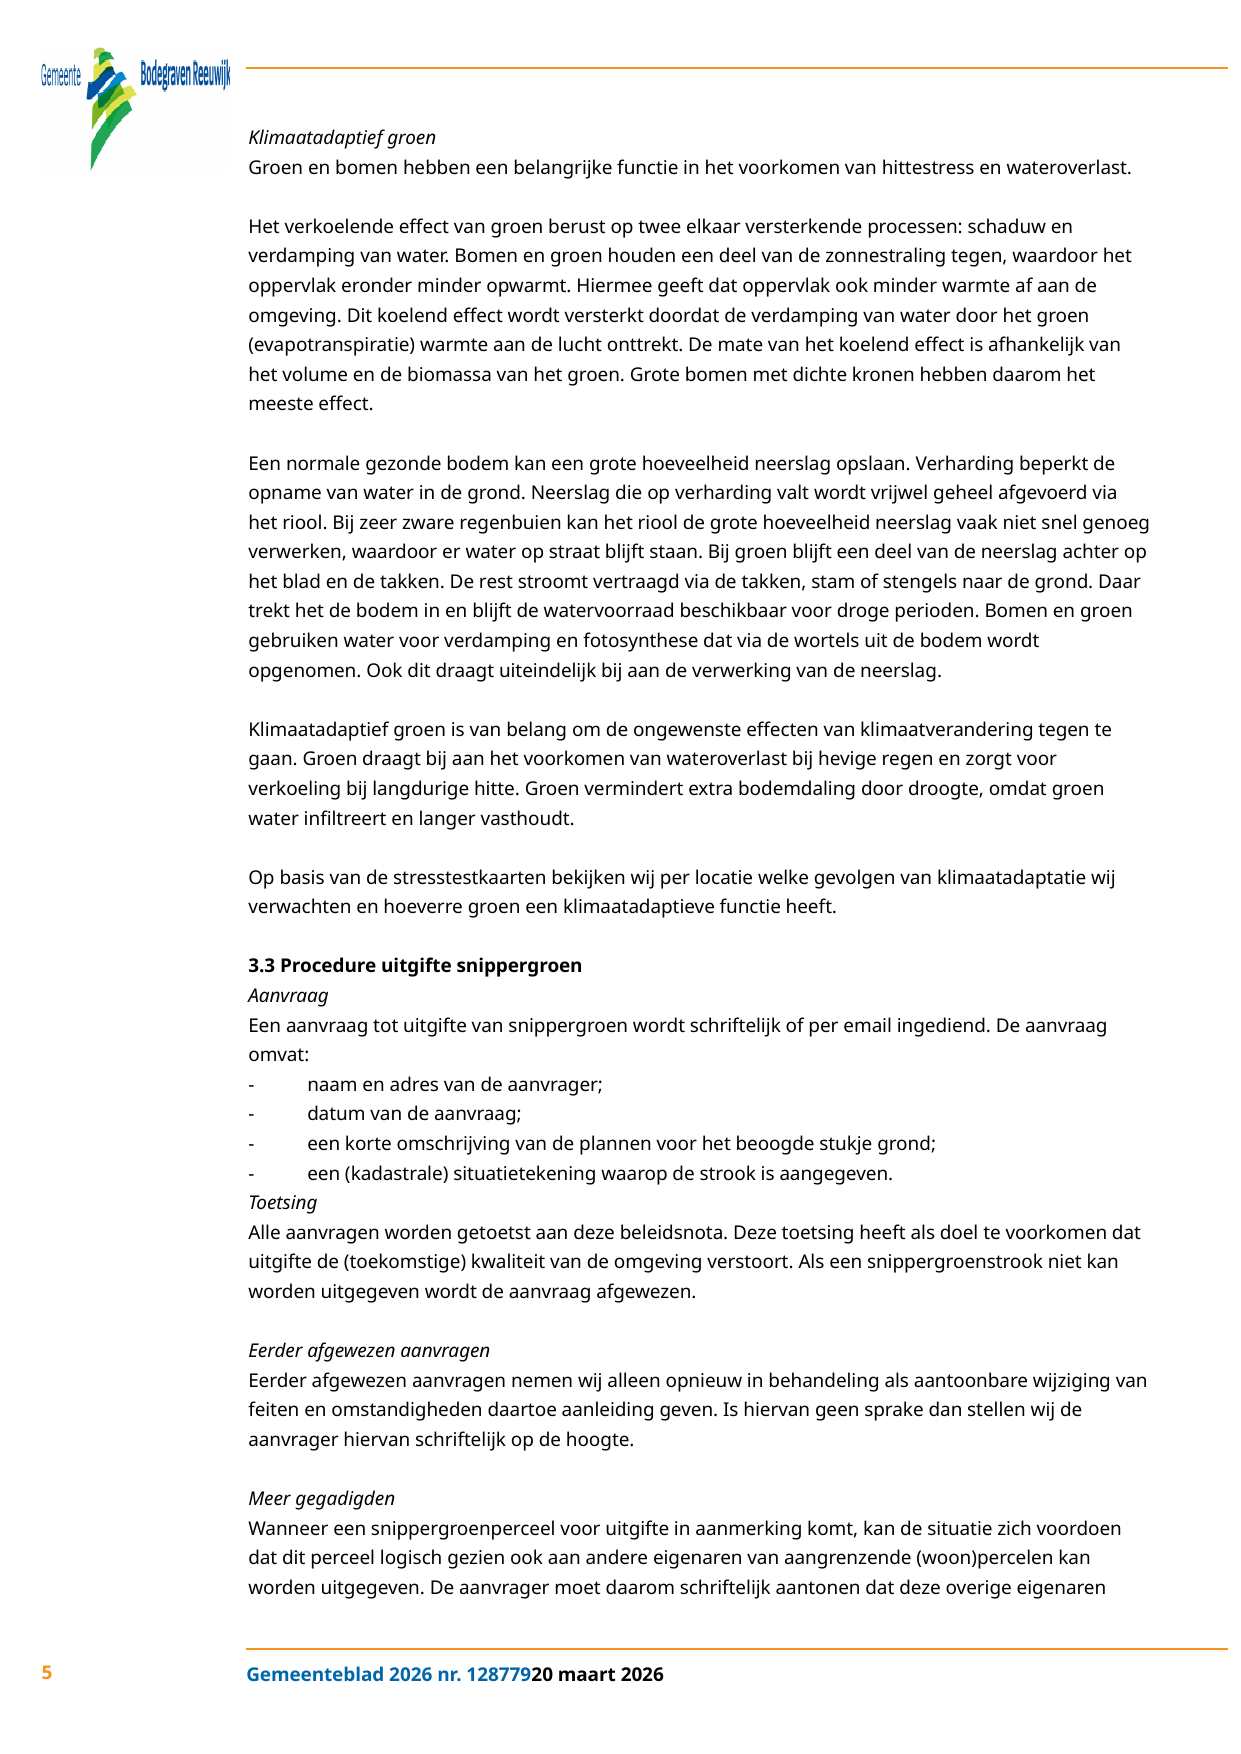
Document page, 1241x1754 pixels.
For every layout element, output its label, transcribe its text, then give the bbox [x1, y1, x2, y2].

text Alle aanvragen worden getoetst aan deze beleidsnota. Deze toetsing heeft als doel te voorkomen dat uitgifte de (toekomstige) kwaliteit van de omgeving verstoort. Als een snippergroenstrook niet kan worden uitgegeven wordt de aanvraag afgewezen. [248, 1219, 1152, 1304]
text Aanvraag [248, 982, 1152, 1008]
text Toetsing [248, 1189, 1152, 1215]
text Het verkoelende effect van groen berust op twee elkaar versterkende processen: schaduw en verdamping van water. Bomen en groen houden een deel van de zonnestraling tegen, waardoor het oppervlak eronder minder opwarmt. Hiermee geeft dat oppervlak ook minder warmte af aan de omgeving. Dit koelend effect wordt versterkt doordat de verdamping van water door het groen (evapotranspiratie) warmte aan de lucht onttrekt. De mate van het koelend effect is afhankelijk van het volume en de biomassa van het groen. Grote bomen met dichte kronen hebben daarom het meeste effect. [248, 213, 1152, 416]
list een korte omschrijving van de plannen voor het beoogde stukje grond; [248, 1130, 1152, 1156]
text Op basis van de stresstestkaarten bekijken wij per locatie welke gevolgen van klimaatadaptatie wij verwachten en hoeverre groen een klimaatadaptieve functie heeft. [248, 864, 1152, 919]
list naam en adres van de aanvrager; [248, 1071, 1152, 1097]
text Meer gegadigden [248, 1485, 1152, 1511]
list datum van de aanvraag; [248, 1101, 1152, 1126]
picture [41, 47, 231, 172]
text Eerder afgewezen aanvragen [248, 1337, 1152, 1363]
text Klimaatadaptief groen [248, 124, 1152, 150]
text Een normale gezonde bodem kan een grote hoeveelheid neerslag opslaan. Verharding beperkt de opname van water in de grond. Neerslag die op verharding valt wordt vrijwel geheel afgevoerd via het riool. Bij zeer zware regenbuien kan het riool de grote hoeveelheid neerslag vaak niet snel genoeg verwerken, waardoor er water op straat blijft staan. Bij groen blijft een deel van de neerslag achter op het blad en de takken. De rest stroomt vertraagd via de takken, stam of stengels naar de grond. Daar trekt het de bodem in en blijft de watervoorraad beschikbaar voor droge perioden. Bomen en groen gebruiken water voor verdamping en fotosynthese dat via de wortels uit de bodem wordt opgenomen. Ook dit draagt uiteindelijk bij aan de verwerking van de neerslag. [248, 450, 1152, 683]
text Eerder afgewezen aanvragen nemen wij alleen opnieuw in behandeling als aantoonbare wijziging van feiten en omstandigheden daartoe aanleiding geven. Is hiervan geen sprake dan stellen wij de aanvrager hiervan schriftelijk op de hoogte. [248, 1367, 1152, 1452]
text Wanneer een snippergroenperceel voor uitgifte in aanmerking komt, kan de situatie zich voordoen dat dit perceel logisch gezien ook aan andere eigenaren van aangrenzende (woon)percelen kan worden uitgegeven. De aanvrager moet daarom schriftelijk aantonen dat deze overige eigenaren [248, 1515, 1152, 1600]
text Een aanvraag tot uitgifte van snippergroen wordt schriftelijk of per email ingediend. De aanvraag omvat: [248, 1012, 1152, 1067]
text Klimaatadaptief groen is van belang om de ongewenste effecten van klimaatverandering tegen te gaan. Groen draagt bij aan het voorkomen van wateroverlast bij hevige regen en zorgt voor verkoeling bij langdurige hitte. Groen vermindert extra bodemdaling door droogte, omdat groen water infiltreert en langer vasthoudt. [248, 716, 1152, 831]
list een (kadastrale) situatietekening waarop de strook is aangegeven. [248, 1160, 1152, 1186]
text 3.3 Procedure uitgifte snippergroen [248, 953, 1152, 978]
text Groen en bomen hebben een belangrijke functie in het voorkomen van hittestress en wateroverlast. [248, 154, 1152, 180]
